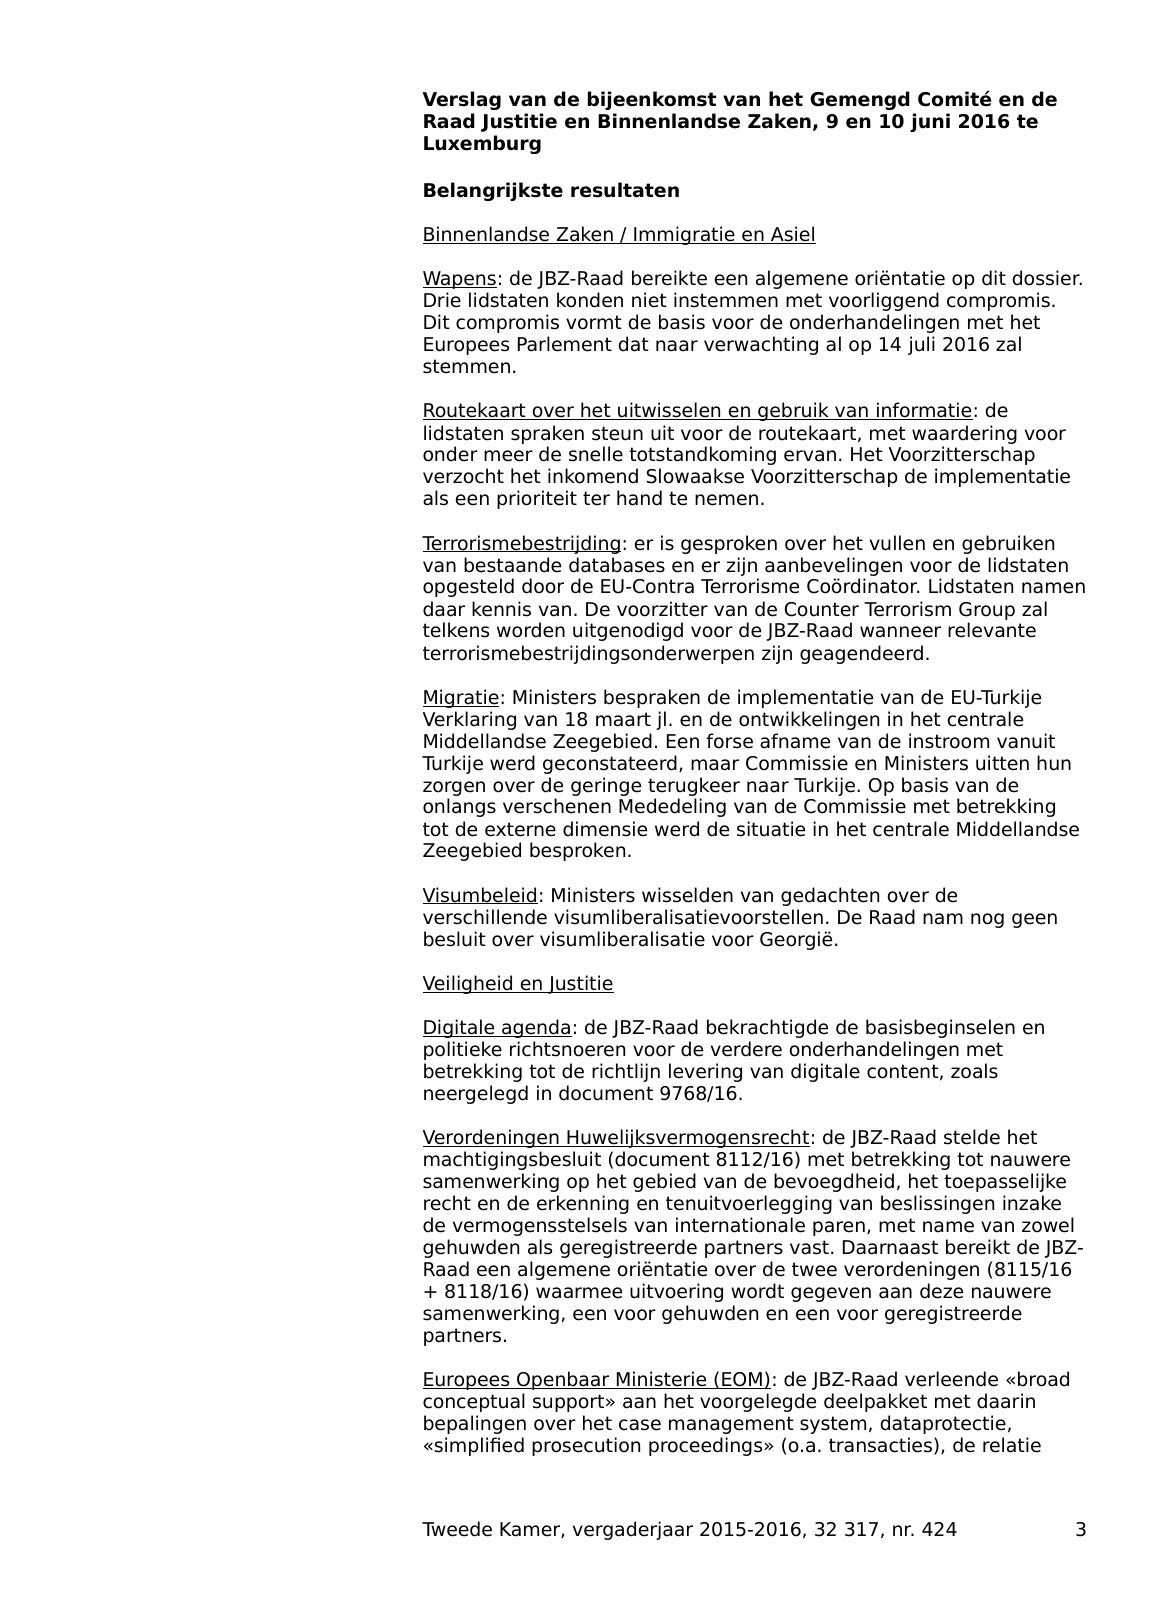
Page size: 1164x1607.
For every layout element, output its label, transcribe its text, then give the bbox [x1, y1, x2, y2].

subtitle Veiligheid en Justitie [422, 973, 1087, 995]
text Wapens: de JBZ-Raad bereikte een algemene oriëntatie op dit dossier. Drie lidstaten konden niet instemmen met voorliggend compromis. Dit compromis vormt de basis voor de onderhandelingen met het Europees Parlement dat naar verwachting al op 14 juli 2016 zal stemmen. [422, 268, 1087, 378]
text Verordeningen Huwelijksvermogensrecht: de JBZ-Raad stelde het machtigingsbesluit (document 8112/16) met betrekking tot nauwere samenwerking op het gebied van de bevoegdheid, het toepasselijke recht en de erkenning en tenuitvoerlegging van beslissingen inzake de vermogensstelsels van internationale paren, met name van zowel gehuwden als geregistreerde partners vast. Daarnaast bereikt de JBZ-Raad een algemene oriëntatie over de twee verordeningen (8115/16 + 8118/16) waarmee uitvoering wordt gegeven aan deze nauwere samenwerking, een voor gehuwden en een voor geregistreerde partners. [422, 1127, 1087, 1347]
subtitle Verslag van de bijeenkomst van het Gemengd Comité en de Raad Justitie en Binnenlandse Zaken, 9 en 10 juni 2016 te Luxemburg [422, 89, 1087, 155]
text Visumbeleid: Ministers wisselden van gedachten over de verschillende visumliberalisatievoorstellen. De Raad nam nog geen besluit over visumliberalisatie voor Georgië. [422, 884, 1087, 951]
text Digitale agenda: de JBZ-Raad bekrachtigde de basisbeginselen en politieke richtsnoeren voor de verdere onderhandelingen met betrekking tot de richtlijn levering van digitale content, zoals neergelegd in document 9768/16. [422, 1017, 1087, 1105]
text Europees Openbaar Ministerie (EOM): de JBZ-Raad verleende «broad conceptual support» aan het voorgelegde deelpakket met daarin bepalingen over het case management system, dataprotectie, «simplified prosecution proceedings» (o.a. transacties), de relatie [422, 1369, 1087, 1457]
text Migratie: Ministers bespraken de implementatie van de EU-Turkije Verklaring van 18 maart jl. en de ontwikkelingen in het centrale Middellandse Zeegebied. Een forse afname van de instroom vanuit Turkije werd geconstateerd, maar Commissie en Ministers uitten hun zorgen over de geringe terugkeer naar Turkije. Op basis van de onlangs verschenen Mededeling van de Commissie met betrekking tot de externe dimensie werd de situatie in het centrale Middellandse Zeegebied besproken. [422, 687, 1087, 862]
text Terrorismebestrijding: er is gesproken over het vullen en gebruiken van bestaande databases en er zijn aanbevelingen voor de lidstaten opgesteld door de EU-Contra Terrorisme Coördinator. Lidstaten namen daar kennis van. De voorzitter van de Counter Terrorism Group zal telkens worden uitgenodigd voor de JBZ-Raad wanneer relevante terrorismebestrijdingsonderwerpen zijn geagendeerd. [422, 532, 1087, 664]
text Routekaart over het uitwisselen en gebruik van informatie: de lidstaten spraken steun uit voor de routekaart, met waardering voor onder meer de snelle totstandkoming ervan. Het Voorzitterschap verzocht het inkomend Slowaakse Voorzitterschap de implementatie als een prioriteit ter hand te nemen. [422, 400, 1087, 510]
subtitle Binnenlandse Zaken / Immigratie en Asiel [422, 224, 1087, 246]
subtitle Belangrijkste resultaten [422, 180, 1087, 202]
